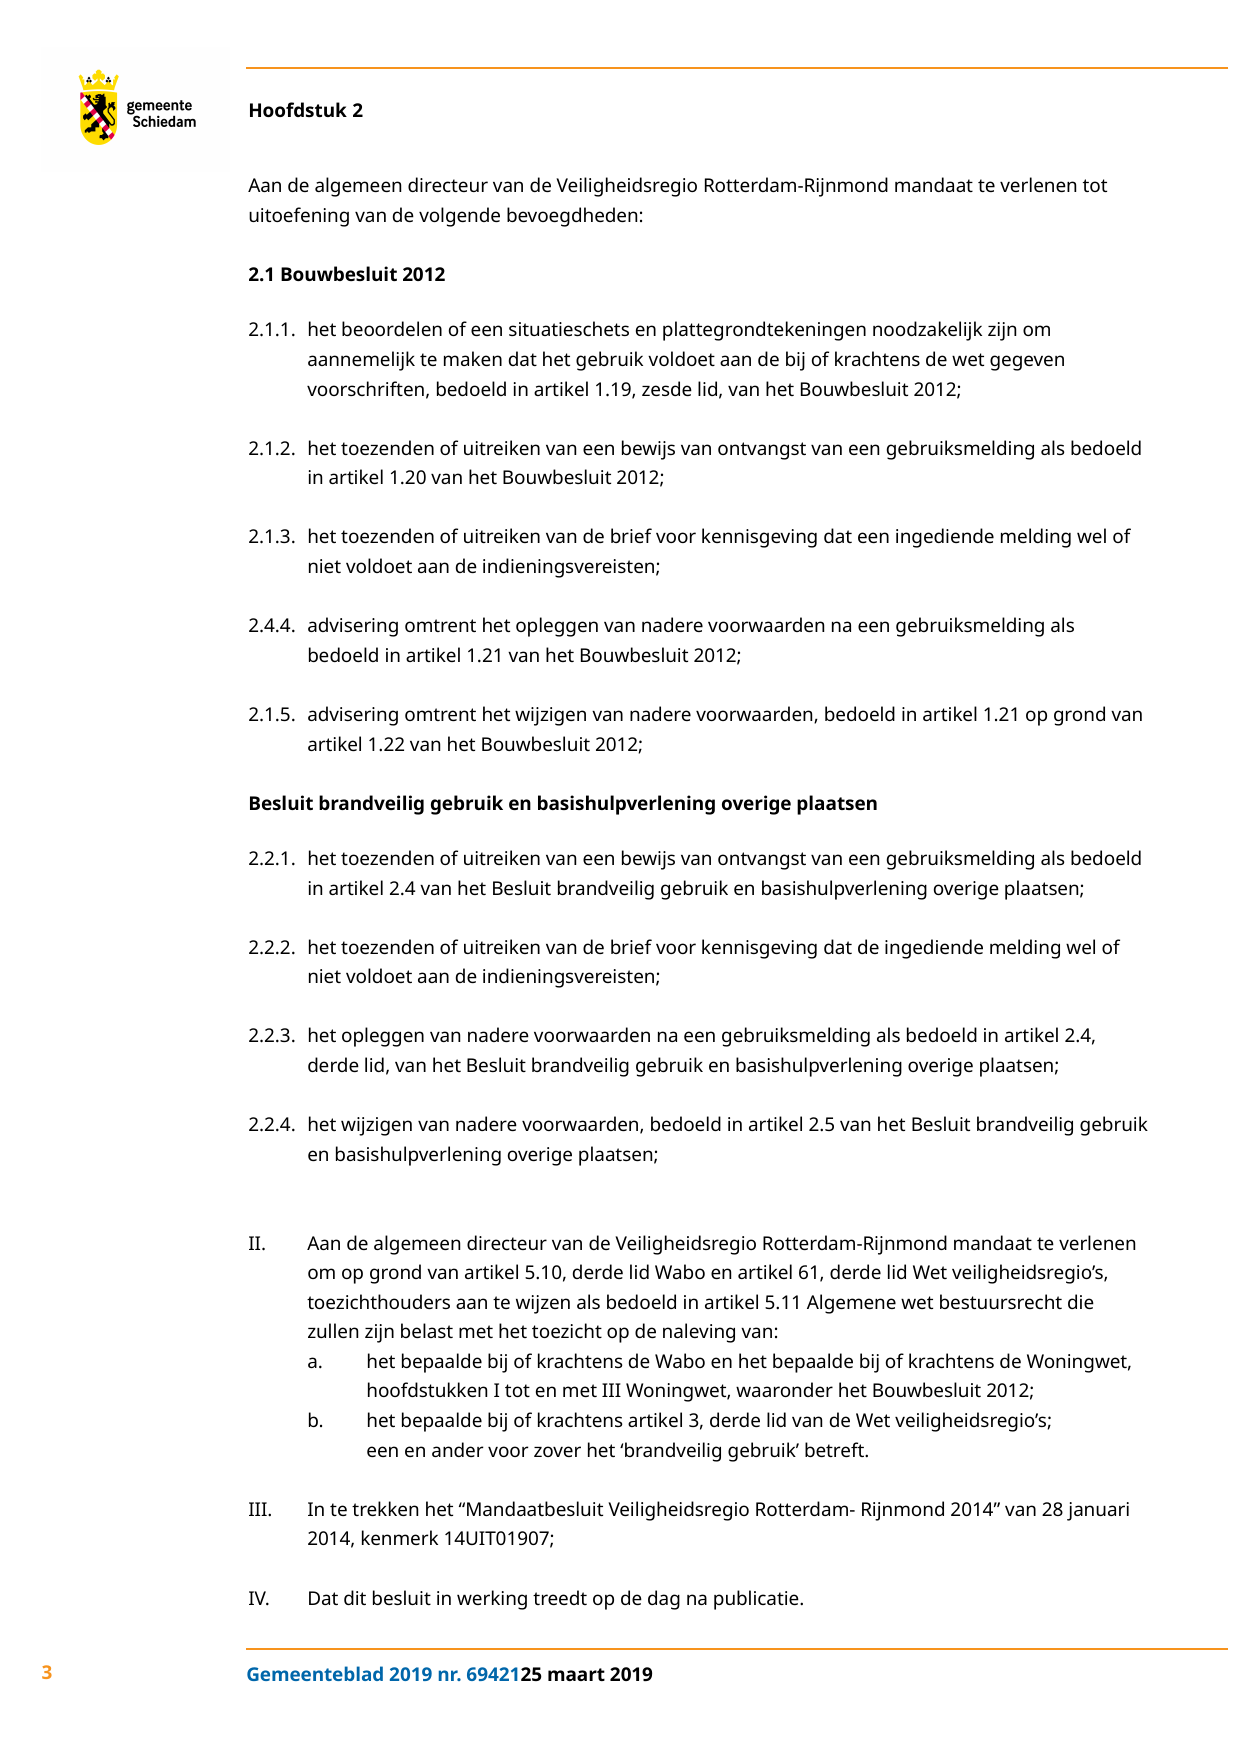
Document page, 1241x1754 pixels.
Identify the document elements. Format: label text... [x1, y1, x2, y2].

text Besluit brandveilig gebruik en basishulpverlening overige plaatsen [248, 790, 1152, 816]
list het toezenden of uitreiken van de brief voor kennisgeving dat de ingediende melding wel of niet voldoet aan de indieningsvereisten; [248, 934, 1152, 989]
text Aan de algemeen directeur van de Veiligheidsregio Rotterdam-Rijnmond mandaat te verlenen tot uitoefening van de volgende bevoegdheden: [248, 172, 1152, 228]
list Aan de algemeen directeur van de Veiligheidsregio Rotterdam-Rijnmond mandaat te verlenen om op grond van artikel 5.10, derde lid Wabo en artikel 61, derde lid Wet veiligheidsregio’s, toezichthouders aan te wijzen als bedoeld in artikel 5.11 Algemene wet bestuursrecht die zullen zijn belast met het toezicht op de naleving van: [248, 1230, 1152, 1344]
list een en ander voor zover het ‘brandveilig gebruik’ betreft. [307, 1437, 1152, 1463]
list Dat dit besluit in werking treedt op de dag na publicatie. [248, 1585, 1152, 1611]
list het bepaalde bij of krachtens artikel 3, derde lid van de Wet veiligheidsregio’s; [307, 1407, 1152, 1433]
list het bepaalde bij of krachtens de Wabo en het bepaalde bij of krachtens de Woningwet, hoofdstukken I tot en met III Woningwet, waaronder het Bouwbesluit 2012; [307, 1348, 1152, 1403]
list het beoordelen of een situatieschets en plattegrondtekeningen noodzakelijk zijn om aannemelijk te maken dat het gebruik voldoet aan de bij of krachtens de wet gegeven voorschriften, bedoeld in artikel 1.19, zesde lid, van het Bouwbesluit 2012; [248, 317, 1152, 401]
list advisering omtrent het opleggen van nadere voorwaarden na een gebruiksmelding als bedoeld in artikel 1.21 van het Bouwbesluit 2012; [248, 612, 1152, 668]
text Hoofdstuk 2 [248, 95, 1152, 123]
list het toezenden of uitreiken van de brief voor kennisgeving dat een ingediende melding wel of niet voldoet aan de indieningsvereisten; [248, 524, 1152, 579]
picture [41, 47, 231, 172]
list het opleggen van nadere voorwaarden na een gebruiksmelding als bedoeld in artikel 2.4, derde lid, van het Besluit brandveilig gebruik en basishulpverlening overige plaatsen; [248, 1023, 1152, 1078]
list het wijzigen van nadere voorwaarden, bedoeld in artikel 2.5 van het Besluit brandveilig gebruik en basishulpverlening overige plaatsen; [248, 1111, 1152, 1167]
list het toezenden of uitreiken van een bewijs van ontvangst van een gebruiksmelding als bedoeld in artikel 1.20 van het Bouwbesluit 2012; [248, 435, 1152, 490]
list In te trekken het “Mandaatbesluit Veiligheidsregio Rotterdam- Rijnmond 2014” van 28 januari 2014, kenmerk 14UIT01907; [248, 1496, 1152, 1551]
list het toezenden of uitreiken van een bewijs van ontvangst van een gebruiksmelding als bedoeld in artikel 2.4 van het Besluit brandveilig gebruik en basishulpverlening overige plaatsen; [248, 845, 1152, 901]
list advisering omtrent het wijzigen van nadere voorwaarden, bedoeld in artikel 1.21 op grond van artikel 1.22 van het Bouwbesluit 2012; [248, 701, 1152, 756]
text 2.1 Bouwbesluit 2012 [248, 261, 1152, 287]
